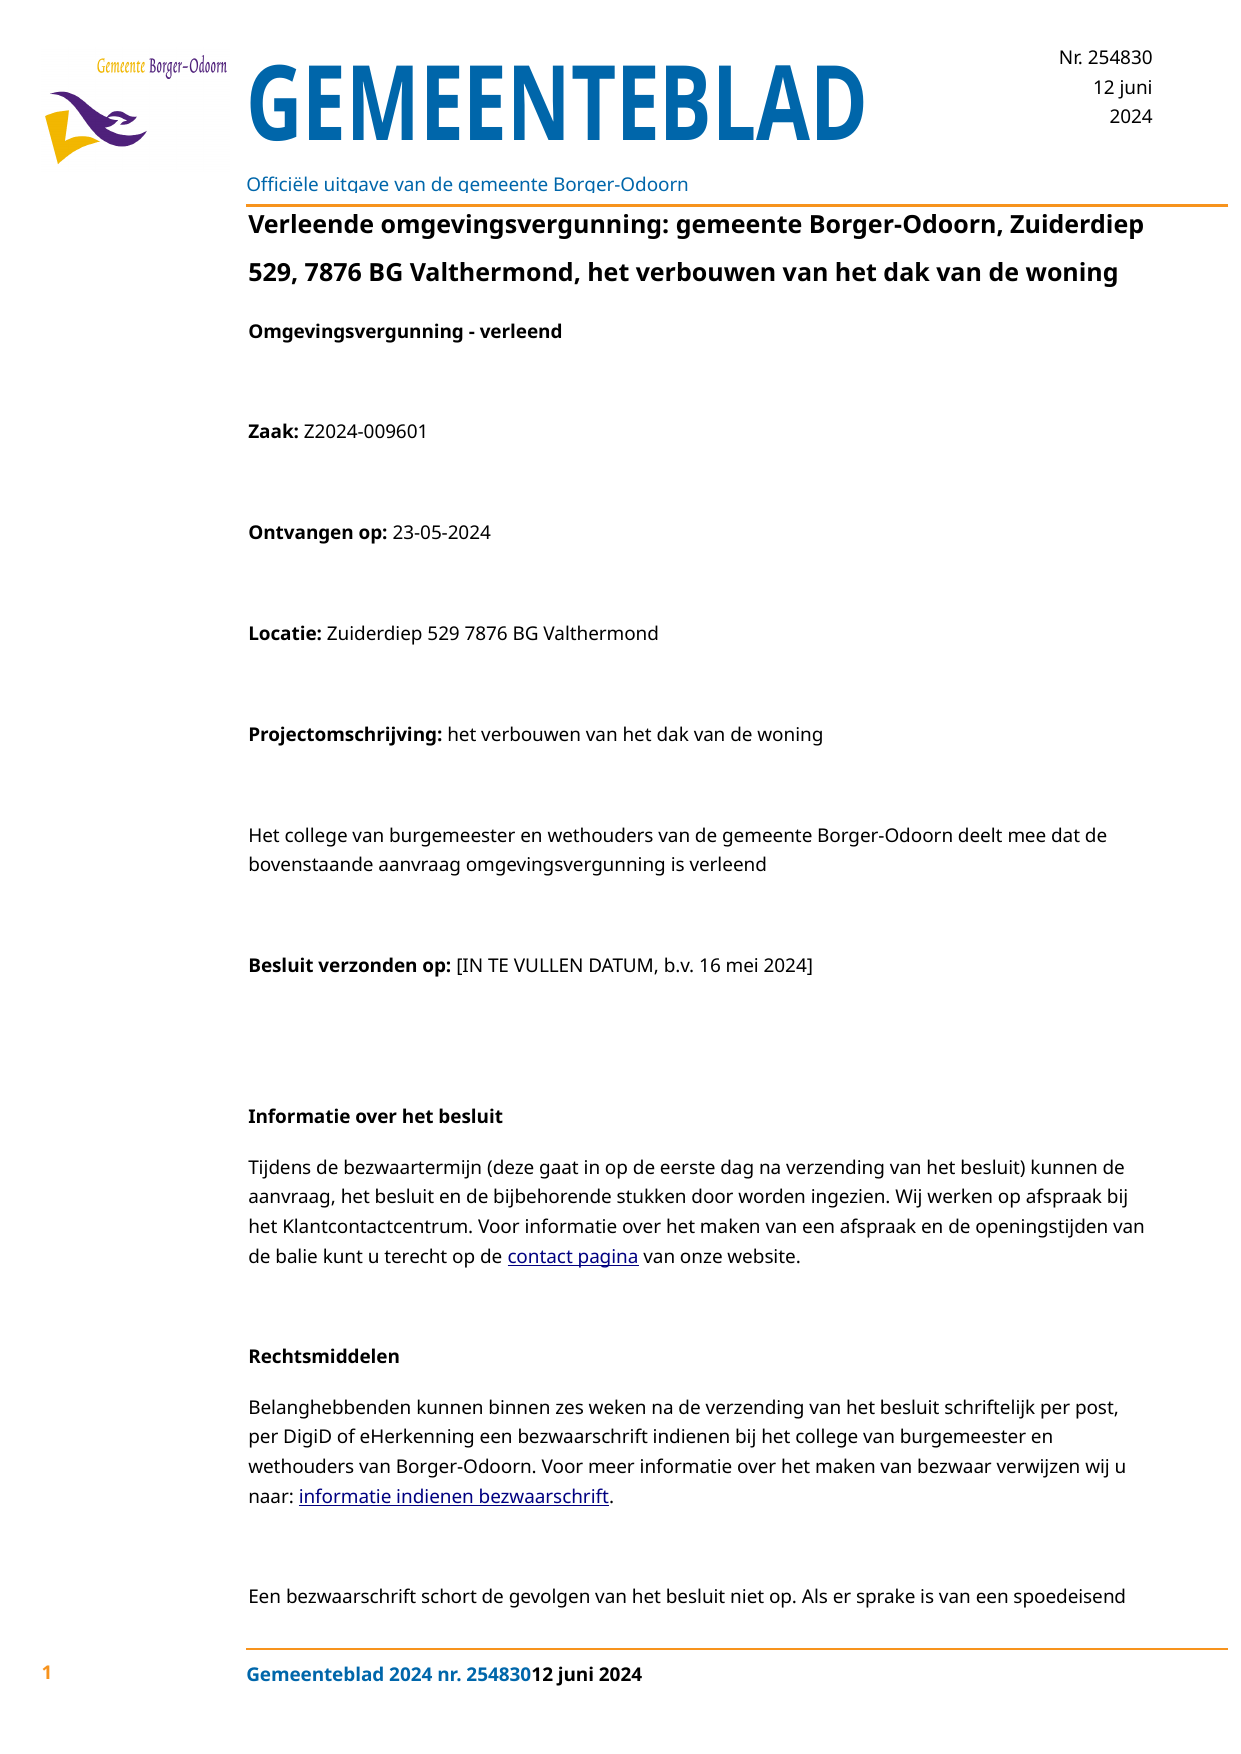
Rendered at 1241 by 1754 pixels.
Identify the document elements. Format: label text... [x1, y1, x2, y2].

text Zaak: Z2024-009601 [248, 419, 1152, 444]
text Omgevingsvergunning - verleend [248, 318, 1152, 344]
text Een bezwaarschrift schort de gevolgen van het besluit niet op. Als er sprake is van een spoedeisend [248, 1584, 1152, 1609]
text Ontvangen op: 23-05-2024 [248, 519, 1152, 545]
text Rechtsmiddelen [248, 1344, 1152, 1369]
text Het college van burgemeester en wethouders van de gemeente Borger-Odoorn deelt mee dat de bovenstaande aanvraag omgevingsvergunning is verleend [248, 822, 1152, 877]
picture [41, 47, 231, 172]
text Tijdens de bezwaartermijn (deze gaat in op de eerste dag na verzending van het besluit) kunnen de aanvraag, het besluit en de bijbehorende stukken door worden ingezien. Wij werken op afspraak bij het Klantcontactcentrum. Voor informatie over het maken van een afspraak en de openingstijden van de balie kunt u terecht op de contact pagina van onze website. [248, 1154, 1152, 1269]
text Projectomschrijving: het verbouwen van het dak van de woning [248, 721, 1152, 747]
text Belanghebbenden kunnen binnen zes weken na de verzending van het besluit schriftelijk per post, per DigiD of eHerkenning een bezwaarschrift indienen bij het college van burgemeester en wethouders van Borger-Odoorn. Voor meer informatie over het maken van bezwaar verwijzen wij u naar: informatie indienen bezwaarschrift. [248, 1394, 1152, 1509]
text Informatie over het besluit [248, 1104, 1152, 1129]
text Verleende omgevingsvergunning: gemeente Borger-Odoorn, Zuiderdiep 529, 7876 BG Valthermond, het verbouwen van het dak van de woning [248, 207, 1152, 288]
text Locatie: Zuiderdiep 529 7876 BG Valthermond [248, 620, 1152, 646]
text Besluit verzonden op: [IN TE VULLEN DATUM, b.v. 16 mei 2024] [248, 952, 1152, 978]
